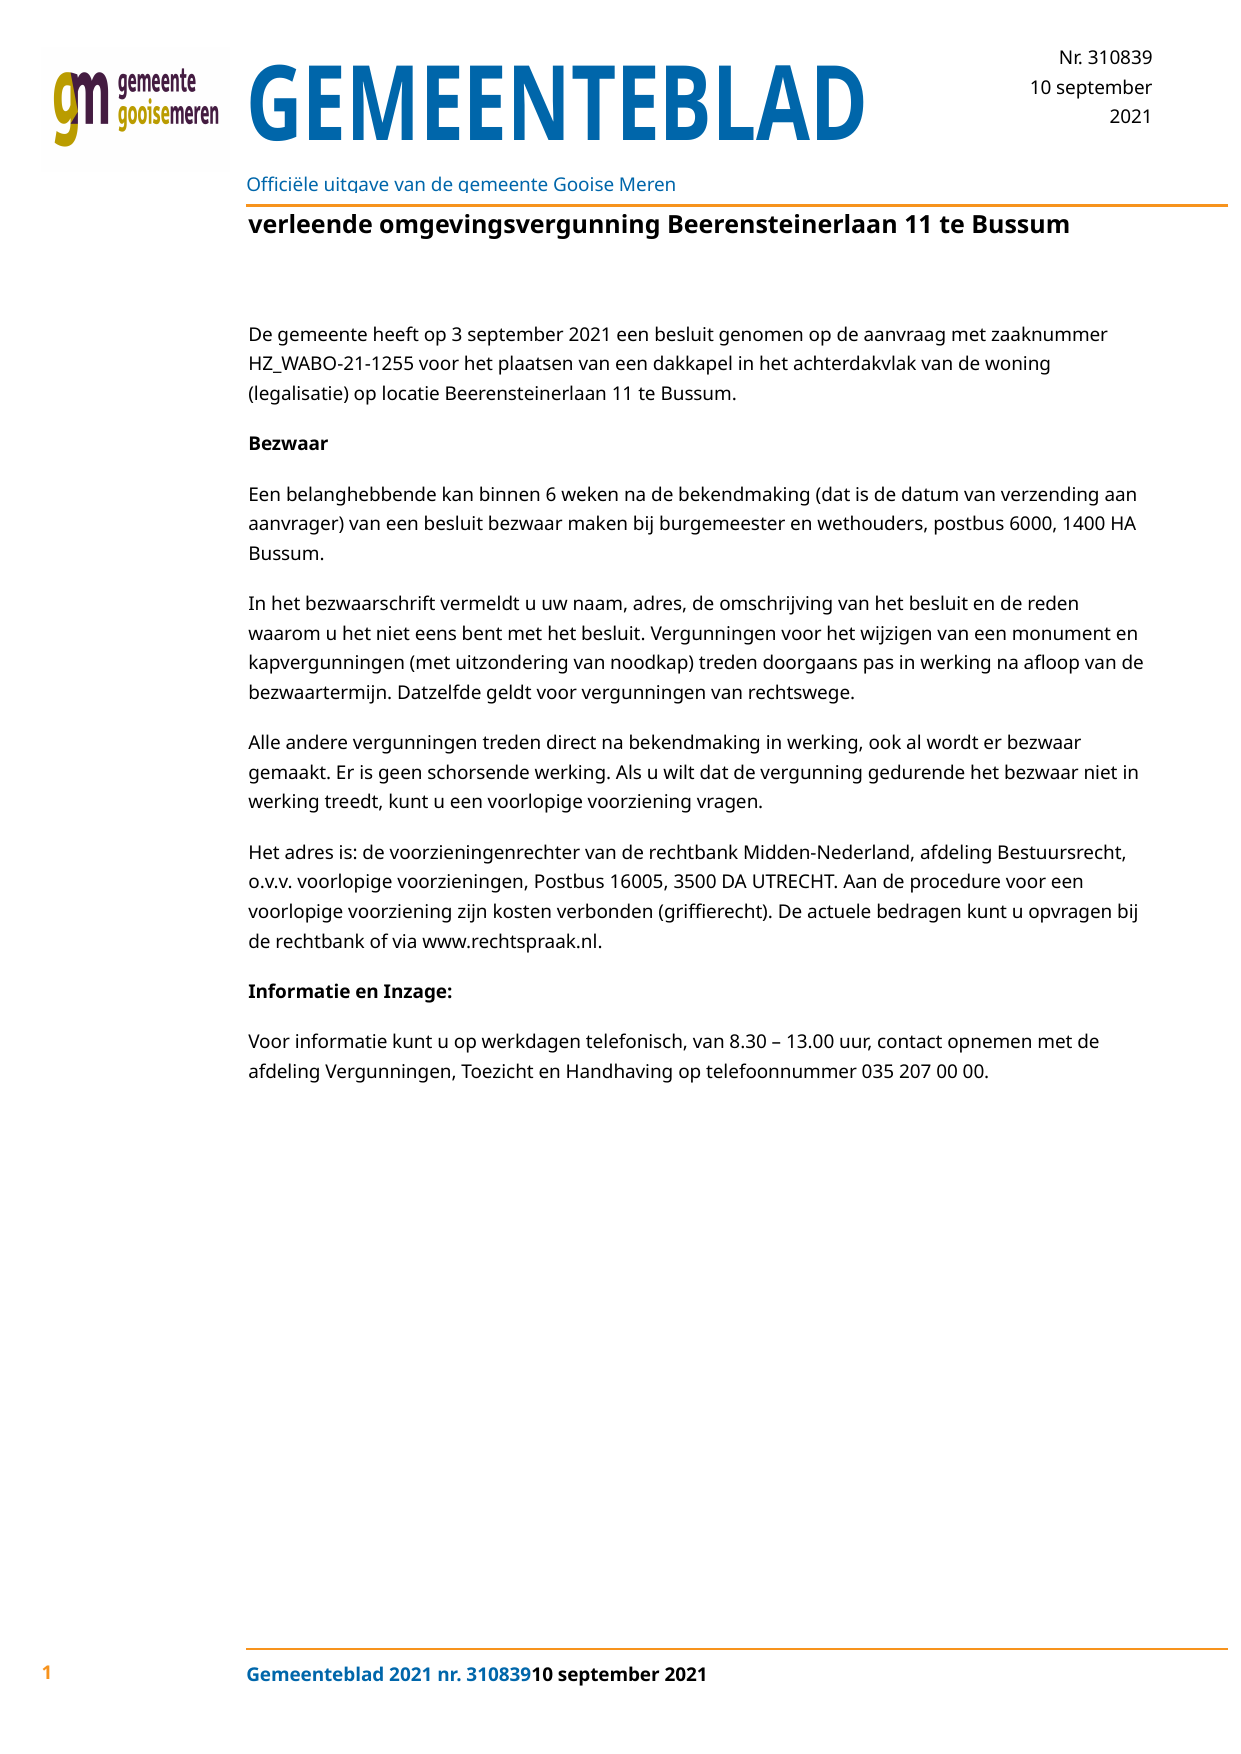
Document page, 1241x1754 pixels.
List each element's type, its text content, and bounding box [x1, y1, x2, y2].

text Een belanghebbende kan binnen 6 weken na de bekendmaking (dat is de datum van verzending aan aanvrager) van een besluit bezwaar maken bij burgemeester en wethouders, postbus 6000, 1400 HA Bussum. [248, 481, 1152, 566]
text Voor informatie kunt u op werkdagen telefonisch, van 8.30 – 13.00 uur, contact opnemen met de afdeling Vergunningen, Toezicht en Handhaving op telefoonnummer 035 207 00 00. [248, 1029, 1152, 1084]
text verleende omgevingsvergunning Beerensteinerlaan 11 te Bussum [248, 207, 1152, 241]
text Alle andere vergunningen treden direct na bekendmaking in werking, ook al wordt er bezwaar gemaakt. Er is geen schorsende werking. Als u wilt dat de vergunning gedurende het bezwaar niet in werking treedt, kunt u een voorlopige voorziening vragen. [248, 729, 1152, 814]
text De gemeente heeft op 3 september 2021 een besluit genomen op de aanvraag met zaaknummer HZ_WABO-21-1255 voor het plaatsen van een dakkapel in het achterdakvlak van de woning (legalisatie) op locatie Beerensteinerlaan 11 te Bussum. [248, 321, 1152, 406]
text Bezwaar [248, 430, 1152, 456]
picture [41, 47, 231, 172]
text In het bezwaarschrift vermeldt u uw naam, adres, de omschrijving van het besluit en de reden waarom u het niet eens bent met het besluit. Vergunningen voor het wijzigen van een monument en kapvergunningen (met uitzondering van noodkap) treden doorgaans pas in werking na afloop van de bezwaartermijn. Datzelfde geldt voor vergunningen van rechtswege. [248, 590, 1152, 705]
text Het adres is: de voorzieningenrechter van de rechtbank Midden-Nederland, afdeling Bestuursrecht, o.v.v. voorlopige voorzieningen, Postbus 16005, 3500 DA UTRECHT. Aan de procedure voor een voorlopige voorziening zijn kosten verbonden (griffierecht). De actuele bedragen kunt u opvragen bij de rechtbank of via www.rechtspraak.nl. [248, 839, 1152, 953]
text Informatie en Inzage: [248, 978, 1152, 1004]
